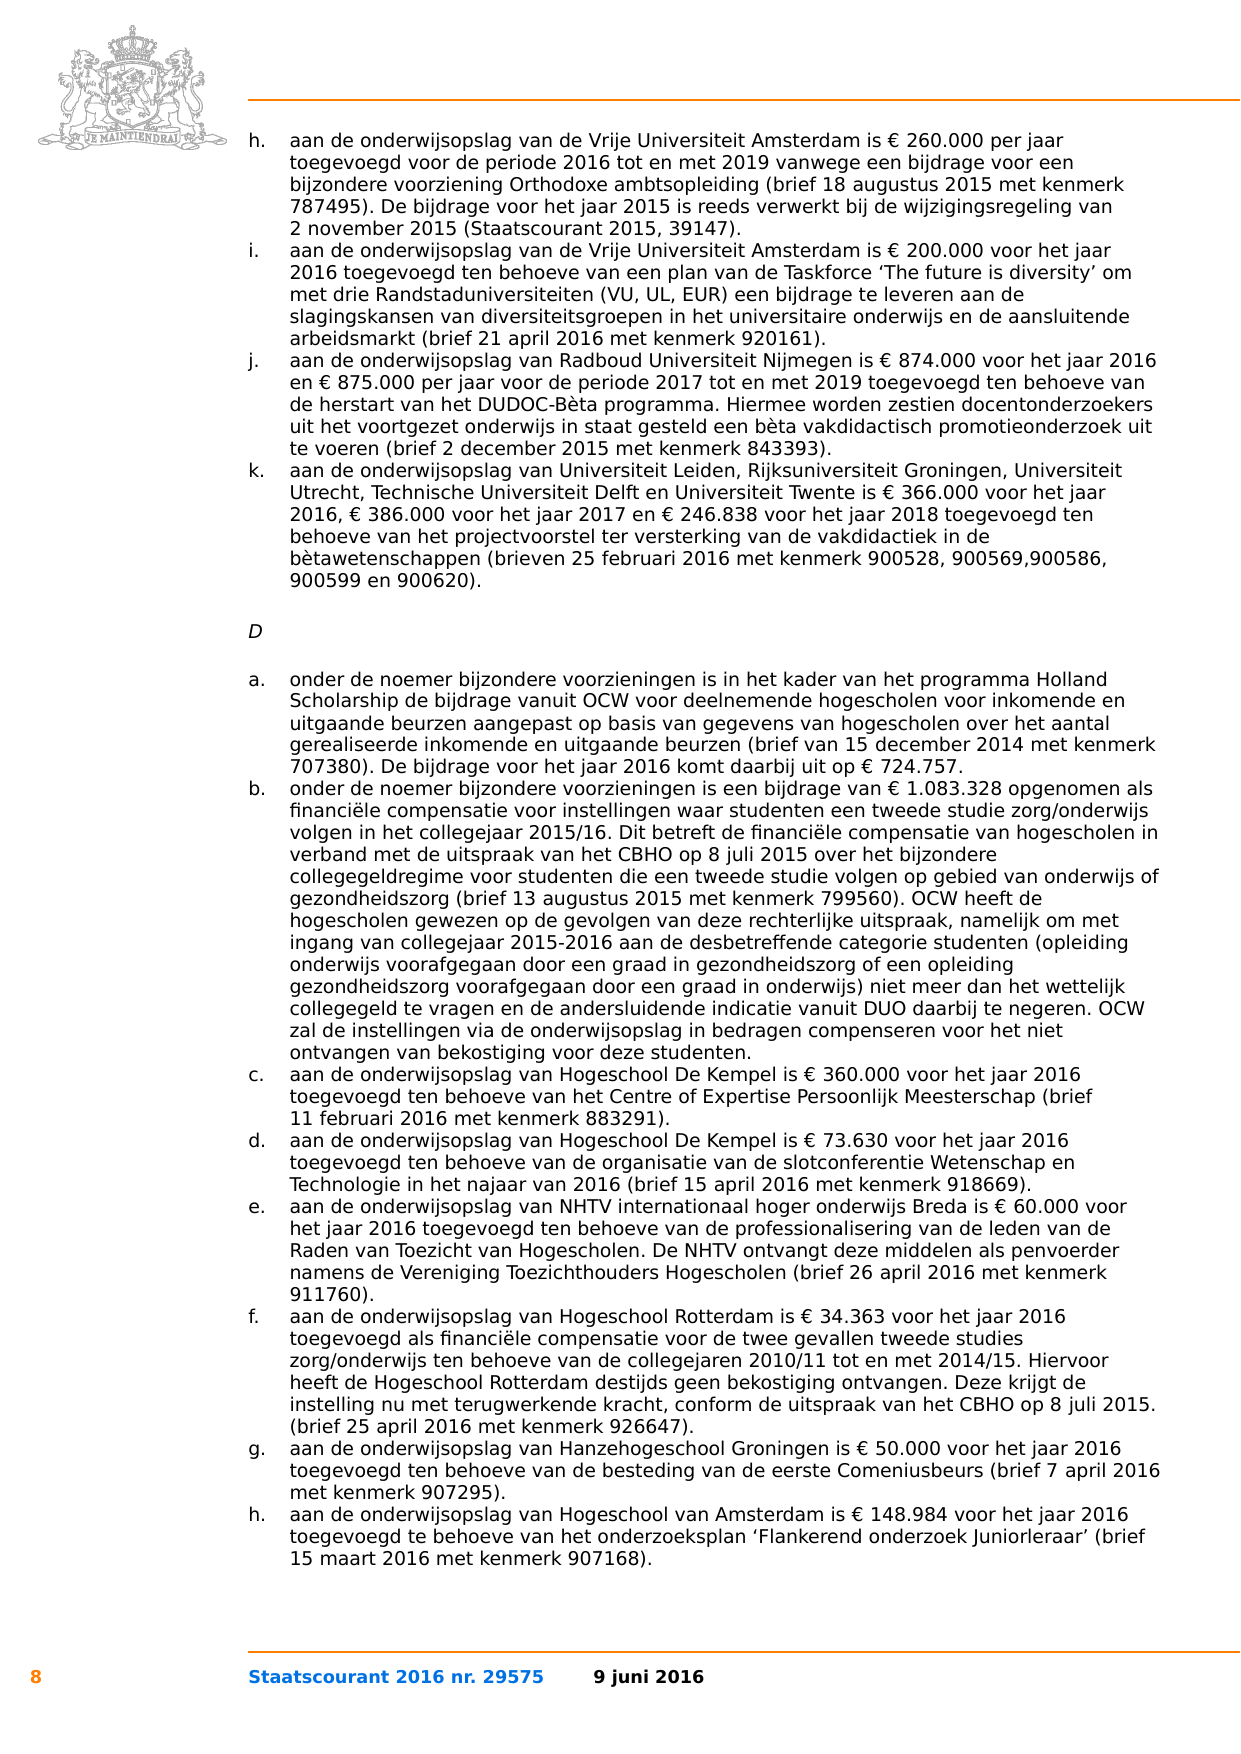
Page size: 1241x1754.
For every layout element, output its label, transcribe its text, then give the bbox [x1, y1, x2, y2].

text b. onder de noemer bijzondere voorzieningen is een bijdrage van € 1.083.328 opgenomen als financiële compensatie voor instellingen waar studenten een tweede studie zorg/onderwijs volgen in het collegejaar 2015/16. Dit betreft de financiële compensatie van hogescholen in verband met de uitspraak van het CBHO op 8 juli 2015 over het bijzondere collegegeldregime voor studenten die een tweede studie volgen op gebied van onderwijs of gezondheidszorg (brief 13 augustus 2015 met kenmerk 799560). OCW heeft de hogescholen gewezen op de gevolgen van deze rechterlijke uitspraak, namelijk om met ingang van collegejaar 2015-2016 aan de desbetreffende categorie studenten (opleiding onderwijs voorafgegaan door een graad in gezondheidszorg of een opleiding gezondheidszorg voorafgegaan door een graad in onderwijs) niet meer dan het wettelijk collegegeld te vragen en de andersluidende indicatie vanuit DUO daarbij te negeren. OCW zal de instellingen via de onderwijsopslag in bedragen compenseren voor het niet ontvangen van bekostiging voor deze studenten. [248, 778, 1163, 1064]
text d. aan de onderwijsopslag van Hogeschool De Kempel is € 73.630 voor het jaar 2016 toegevoegd ten behoeve van de organisatie van de slotconferentie Wetenschap en Technologie in het najaar van 2016 (brief 15 april 2016 met kenmerk 918669). [248, 1130, 1163, 1196]
picture [38, 25, 227, 150]
text c. aan de onderwijsopslag van Hogeschool De Kempel is € 360.000 voor het jaar 2016 toegevoegd ten behoeve van het Centre of Expertise Persoonlijk Meesterschap (brief 11 februari 2016 met kenmerk 883291). [248, 1064, 1163, 1130]
text g. aan de onderwijsopslag van Hanzehogeschool Groningen is € 50.000 voor het jaar 2016 toegevoegd ten behoeve van de besteding van de eerste Comeniusbeurs (brief 7 april 2016 met kenmerk 907295). [248, 1438, 1163, 1504]
text j. aan de onderwijsopslag van Radboud Universiteit Nijmegen is € 874.000 voor het jaar 2016 en € 875.000 per jaar voor de periode 2017 tot en met 2019 toegevoegd ten behoeve van de herstart van het DUDOC-Bèta programma. Hiermee worden zestien docentonderzoekers uit het voortgezet onderwijs in staat gesteld een bèta vakdidactisch promotieonderzoek uit te voeren (brief 2 december 2015 met kenmerk 843393). [248, 350, 1163, 459]
text i. aan de onderwijsopslag van de Vrije Universiteit Amsterdam is € 200.000 voor het jaar 2016 toegevoegd ten behoeve van een plan van de Taskforce ‘The future is diversity’ om met drie Randstaduniversiteiten (VU, UL, EUR) een bijdrage te leveren aan de slagingskansen van diversiteitsgroepen in het universitaire onderwijs en de aansluitende arbeidsmarkt (brief 21 april 2016 met kenmerk 920161). [248, 240, 1163, 350]
text a. onder de noemer bijzondere voorzieningen is in het kader van het programma Holland Scholarship de bijdrage vanuit OCW voor deelnemende hogescholen voor inkomende en uitgaande beurzen aangepast op basis van gegevens van hogescholen over het aantal gerealiseerde inkomende en uitgaande beurzen (brief van 15 december 2014 met kenmerk 707380). De bijdrage voor het jaar 2016 komt daarbij uit op € 724.757. [248, 668, 1163, 778]
text h. aan de onderwijsopslag van Hogeschool van Amsterdam is € 148.984 voor het jaar 2016 toegevoegd te behoeve van het onderzoeksplan ‘Flankerend onderzoek Juniorleraar’ (brief 15 maart 2016 met kenmerk 907168). [248, 1504, 1163, 1569]
text e. aan de onderwijsopslag van NHTV internationaal hoger onderwijs Breda is € 60.000 voor het jaar 2016 toegevoegd ten behoeve van de professionalisering van de leden van de Raden van Toezicht van Hogescholen. De NHTV ontvangt deze middelen als penvoerder namens de Vereniging Toezichthouders Hogescholen (brief 26 april 2016 met kenmerk 911760). [248, 1196, 1163, 1306]
subtitle D [248, 621, 1163, 643]
text f. aan de onderwijsopslag van Hogeschool Rotterdam is € 34.363 voor het jaar 2016 toegevoegd als financiële compensatie voor de twee gevallen tweede studies zorg/onderwijs ten behoeve van de collegejaren 2010/11 tot en met 2014/15. Hiervoor heeft de Hogeschool Rotterdam destijds geen bekostiging ontvangen. Deze krijgt de instelling nu met terugwerkende kracht, conform de uitspraak van het CBHO op 8 juli 2015. (brief 25 april 2016 met kenmerk 926647). [248, 1306, 1163, 1438]
text k. aan de onderwijsopslag van Universiteit Leiden, Rijksuniversiteit Groningen, Universiteit Utrecht, Technische Universiteit Delft en Universiteit Twente is € 366.000 voor het jaar 2016, € 386.000 voor het jaar 2017 en € 246.838 voor het jaar 2018 toegevoegd ten behoeve van het projectvoorstel ter versterking van de vakdidactiek in de bètawetenschappen (brieven 25 februari 2016 met kenmerk 900528, 900569,900586, 900599 en 900620). [248, 459, 1163, 591]
text h. aan de onderwijsopslag van de Vrije Universiteit Amsterdam is € 260.000 per jaar toegevoegd voor de periode 2016 tot en met 2019 vanwege een bijdrage voor een bijzondere voorziening Orthodoxe ambtsopleiding (brief 18 augustus 2015 met kenmerk 787495). De bijdrage voor het jaar 2015 is reeds verwerkt bij de wijzigingsregeling van 2 november 2015 (Staatscourant 2015, 39147). [248, 130, 1163, 240]
